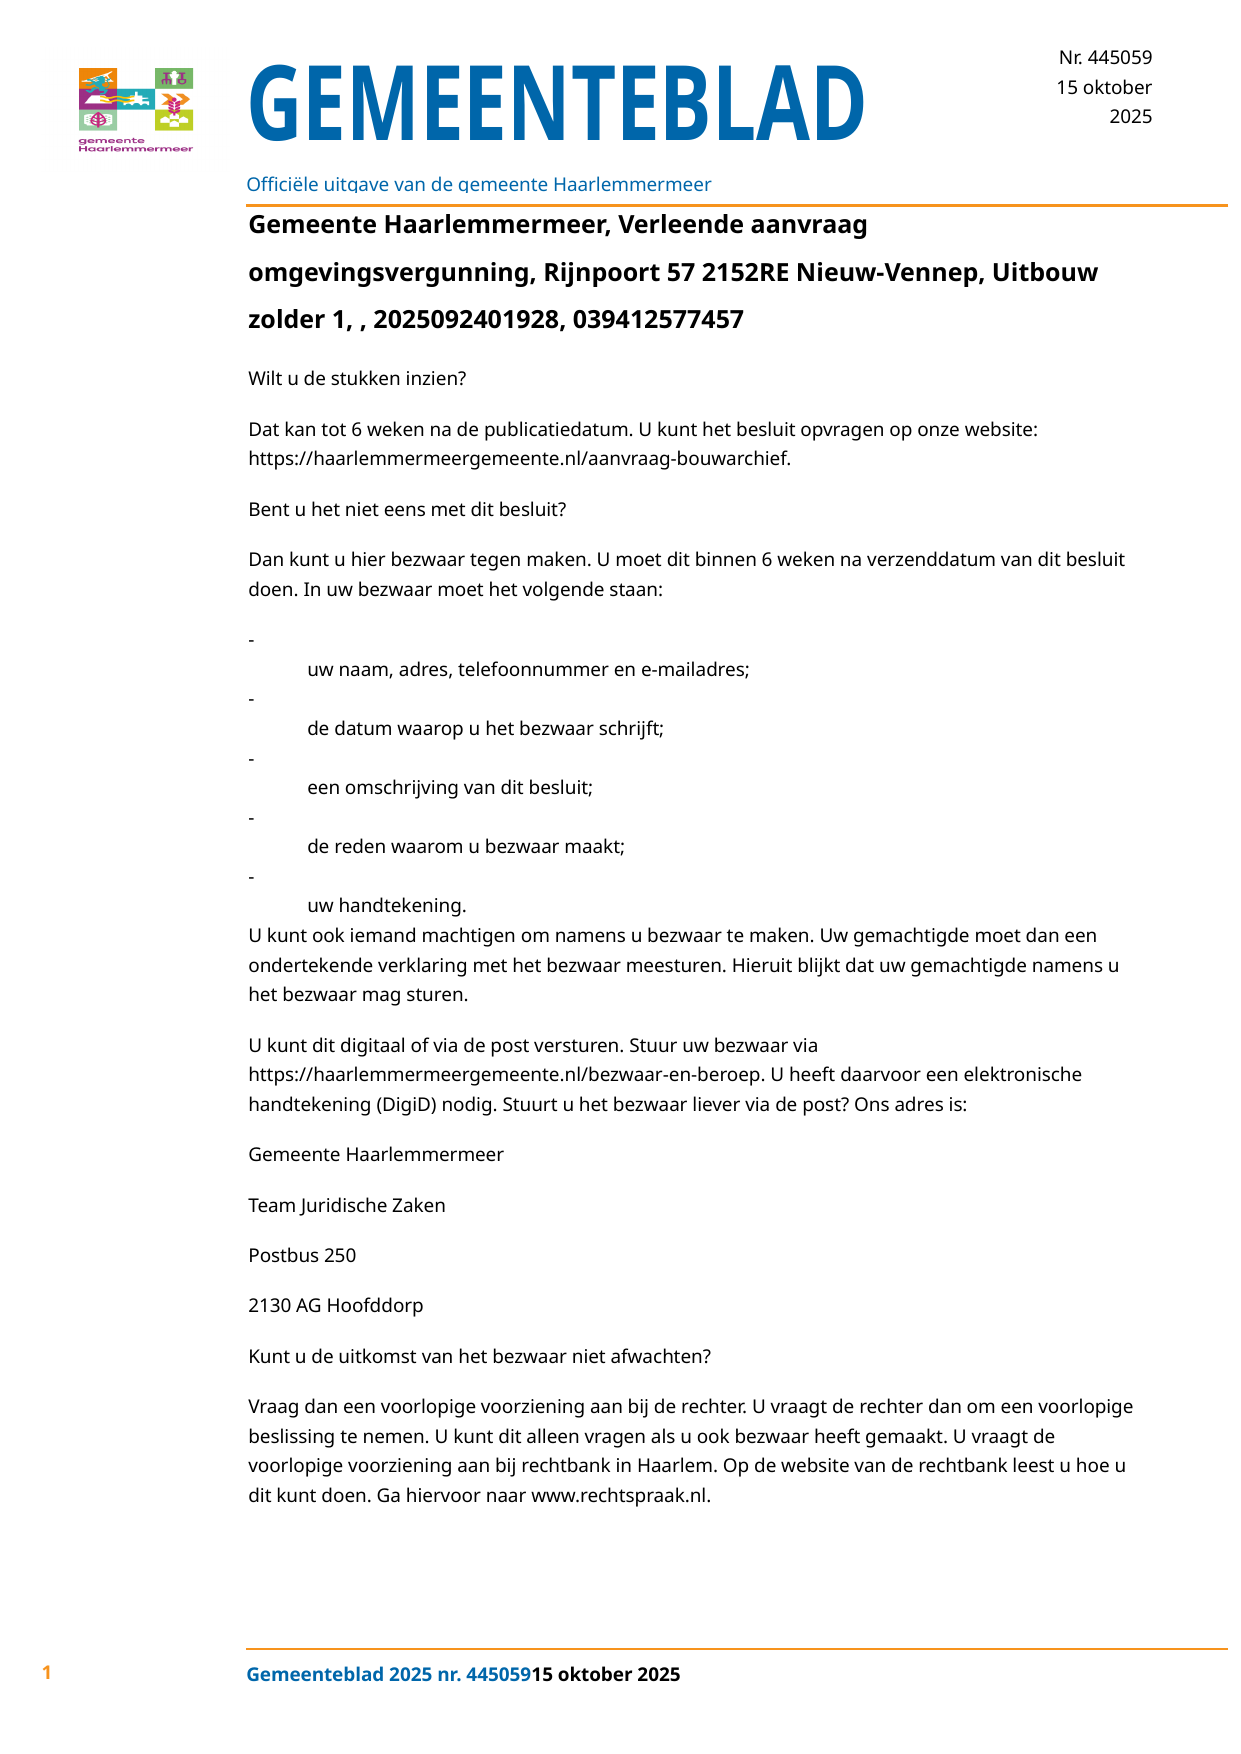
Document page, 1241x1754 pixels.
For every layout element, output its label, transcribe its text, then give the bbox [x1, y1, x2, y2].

text U kunt ook iemand machtigen om namens u bezwaar te maken. Uw gemachtigde moet dan een ondertekende verklaring met het bezwaar meesturen. Hieruit blijkt dat uw gemachtigde namens u het bezwaar mag sturen. [248, 922, 1152, 1007]
list de datum waarop u het bezwaar schrijft; [248, 715, 1152, 741]
text Vraag dan een voorlopige voorziening aan bij de rechter. U vraagt de rechter dan om een voorlopige beslissing te nemen. U kunt dit alleen vragen als u ook bezwaar heeft gemaakt. U vraagt de voorlopige voorziening aan bij rechtbank in Haarlem. Op de website van de rechtbank leest u hoe u dit kunt doen. Ga hiervoor naar www.rechtspraak.nl. [248, 1393, 1152, 1508]
text Gemeente Haarlemmermeer, Verleende aanvraag omgevingsvergunning, Rijnpoort 57 2152RE Nieuw-Vennep, Uitbouw zolder 1, , 2025092401928, 039412577457 [248, 207, 1152, 336]
list een omschrijving van dit besluit; [248, 774, 1152, 800]
text Kunt u de uitkomst van het bezwaar niet afwachten? [248, 1343, 1152, 1369]
text Bent u het niet eens met dit besluit? [248, 496, 1152, 522]
picture [41, 47, 231, 172]
text Gemeente Haarlemmermeer [248, 1141, 1152, 1167]
text Dat kan tot 6 weken na de publicatiedatum. U kunt het besluit opvragen op onze website: https://haarlemmermeergemeente.nl/aanvraag-bouwarchief. [248, 416, 1152, 471]
text Team Juridische Zaken [248, 1192, 1152, 1217]
list uw handtekening. [248, 893, 1152, 918]
list uw naam, adres, telefoonnummer en e-mailadres; [248, 656, 1152, 682]
text U kunt dit digitaal of via de post versturen. Stuur uw bezwaar via https://haarlemmermeergemeente.nl/bezwaar-en-beroep. U heeft daarvoor een elektronische handtekening (DigiD) nodig. Stuurt u het bezwaar liever via de post? Ons adres is: [248, 1032, 1152, 1117]
list de reden waarom u bezwaar maakt; [248, 833, 1152, 859]
text Postbus 250 [248, 1242, 1152, 1268]
text Wilt u de stukken inzien? [248, 366, 1152, 391]
text Dan kunt u hier bezwaar tegen maken. U moet dit binnen 6 weken na verzenddatum van dit besluit doen. In uw bezwaar moet het volgende staan: [248, 546, 1152, 602]
text 2130 AG Hoofddorp [248, 1293, 1152, 1318]
